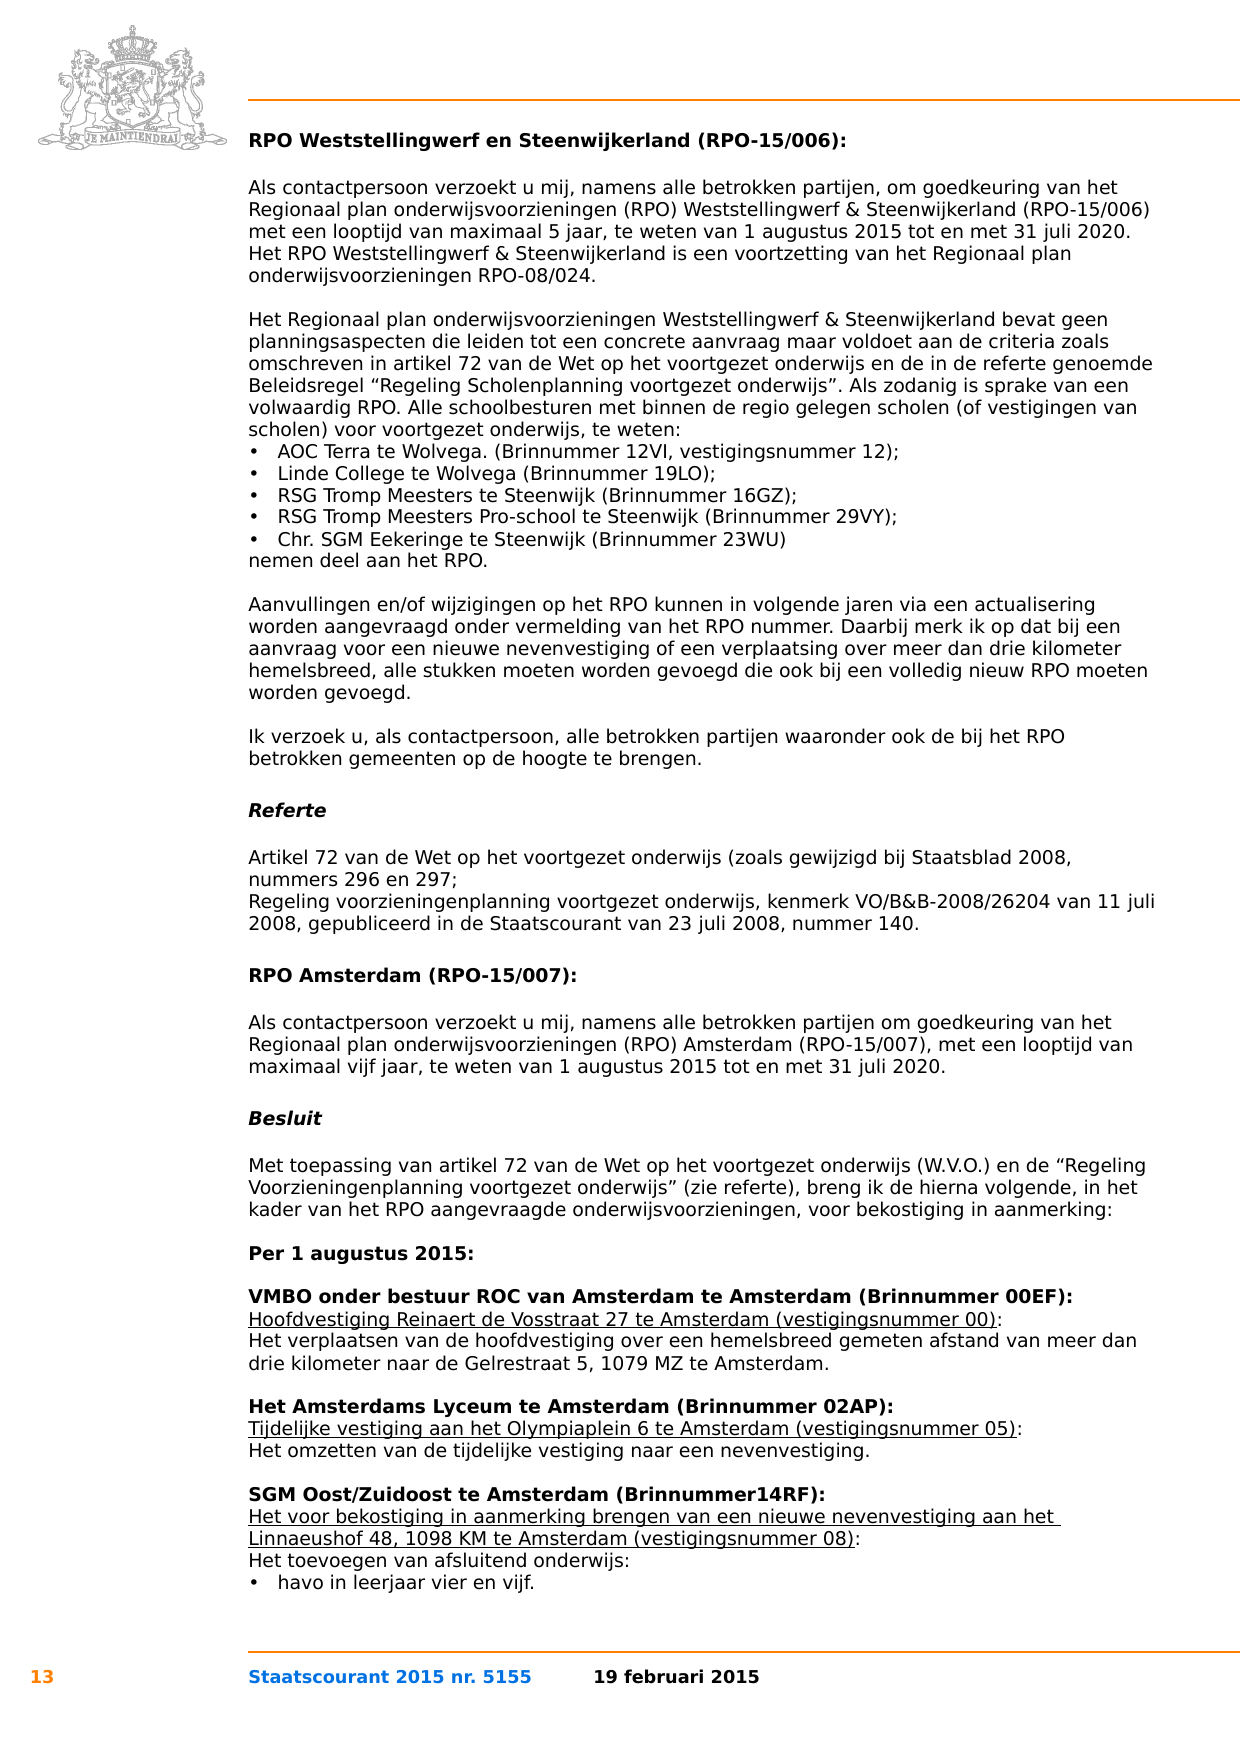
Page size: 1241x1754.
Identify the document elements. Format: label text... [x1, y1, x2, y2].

text nemen deel aan het RPO. [248, 550, 1163, 572]
text • Linde College te Wolvega (Brinnummer 19LO); [248, 462, 1163, 484]
text VMBO onder bestuur ROC van Amsterdam te Amsterdam (Brinnummer 00EF): [248, 1286, 1163, 1308]
text Het verplaatsen van de hoofdvestiging over een hemelsbreed gemeten afstand van meer dan drie kilometer naar de Gelrestraat 5, 1079 MZ te Amsterdam. [248, 1330, 1163, 1374]
text Tijdelijke vestiging aan het Olympiaplein 6 te Amsterdam (vestigingsnummer 05): [248, 1418, 1163, 1440]
text Het voor bekostiging in aanmerking brengen van een nieuwe nevenvestiging aan het Linnaeushof 48, 1098 KM te Amsterdam (vestigingsnummer 08): [248, 1506, 1163, 1550]
text Regeling voorzieningenplanning voortgezet onderwijs, kenmerk VO/B&B-2008/26204 van 11 juli 2008, gepubliceerd in de Staatscourant van 23 juli 2008, nummer 140. [248, 891, 1163, 935]
text SGM Oost/Zuidoost te Amsterdam (Brinnummer14RF): [248, 1484, 1163, 1506]
text Ik verzoek u, als contactpersoon, alle betrokken partijen waaronder ook de bij het RPO betrokken gemeenten op de hoogte te brengen. [248, 726, 1163, 770]
text Met toepassing van artikel 72 van de Wet op het voortgezet onderwijs (W.V.O.) en de “Regeling Voorzieningenplanning voortgezet onderwijs” (zie referte), breng ik de hierna volgende, in het kader van het RPO aangevraagde onderwijsvoorzieningen, voor bekostiging in aanmerking: [248, 1155, 1163, 1221]
text Hoofdvestiging Reinaert de Vosstraat 27 te Amsterdam (vestigingsnummer 00): [248, 1308, 1163, 1330]
text Het toevoegen van afsluitend onderwijs: [248, 1550, 1163, 1572]
subtitle Referte [248, 800, 1163, 822]
text • AOC Terra te Wolvega. (Brinnummer 12VI, vestigingsnummer 12); [248, 441, 1163, 462]
text Het Amsterdams Lyceum te Amsterdam (Brinnummer 02AP): [248, 1396, 1163, 1418]
text Aanvullingen en/of wijzigingen op het RPO kunnen in volgende jaren via een actualisering worden aangevraagd onder vermelding van het RPO nummer. Daarbij merk ik op dat bij een aanvraag voor een nieuwe nevenvestiging of een verplaatsing over meer dan drie kilometer hemelsbreed, alle stukken moeten worden gevoegd die ook bij een volledig nieuw RPO moeten worden gevoegd. [248, 594, 1163, 704]
text Als contactpersoon verzoekt u mij, namens alle betrokken partijen, om goedkeuring van het Regionaal plan onderwijsvoorzieningen (RPO) Weststellingwerf & Steenwijkerland (RPO-15/006) met een looptijd van maximaal 5 jaar, te weten van 1 augustus 2015 tot en met 31 juli 2020. Het RPO Weststellingwerf & Steenwijkerland is een voortzetting van het Regionaal plan onderwijsvoorzieningen RPO-08/024. [248, 177, 1163, 287]
subtitle RPO Weststellingwerf en Steenwijkerland (RPO-15/006): [248, 130, 1163, 152]
text Als contactpersoon verzoekt u mij, namens alle betrokken partijen om goedkeuring van het Regionaal plan onderwijsvoorzieningen (RPO) Amsterdam (RPO-15/007), met een looptijd van maximaal vijf jaar, te weten van 1 augustus 2015 tot en met 31 juli 2020. [248, 1012, 1163, 1078]
text • Chr. SGM Eekeringe te Steenwijk (Brinnummer 23WU) [248, 528, 1163, 550]
picture [38, 25, 227, 150]
text Artikel 72 van de Wet op het voortgezet onderwijs (zoals gewijzigd bij Staatsblad 2008, nummers 296 en 297; [248, 847, 1163, 891]
text Per 1 augustus 2015: [248, 1243, 1163, 1264]
text • RSG Tromp Meesters Pro-school te Steenwijk (Brinnummer 29VY); [248, 506, 1163, 528]
text • RSG Tromp Meesters te Steenwijk (Brinnummer 16GZ); [248, 484, 1163, 506]
text • havo in leerjaar vier en vijf. [248, 1572, 1163, 1594]
subtitle RPO Amsterdam (RPO-15/007): [248, 965, 1163, 987]
text Het omzetten van de tijdelijke vestiging naar een nevenvestiging. [248, 1440, 1163, 1462]
subtitle Besluit [248, 1108, 1163, 1130]
text Het Regionaal plan onderwijsvoorzieningen Weststellingwerf & Steenwijkerland bevat geen planningsaspecten die leiden tot een concrete aanvraag maar voldoet aan de criteria zoals omschreven in artikel 72 van de Wet op het voortgezet onderwijs en de in de referte genoemde Beleidsregel “Regeling Scholenplanning voortgezet onderwijs”. Als zodanig is sprake van een volwaardig RPO. Alle schoolbesturen met binnen de regio gelegen scholen (of vestigingen van scholen) voor voortgezet onderwijs, te weten: [248, 309, 1163, 441]
